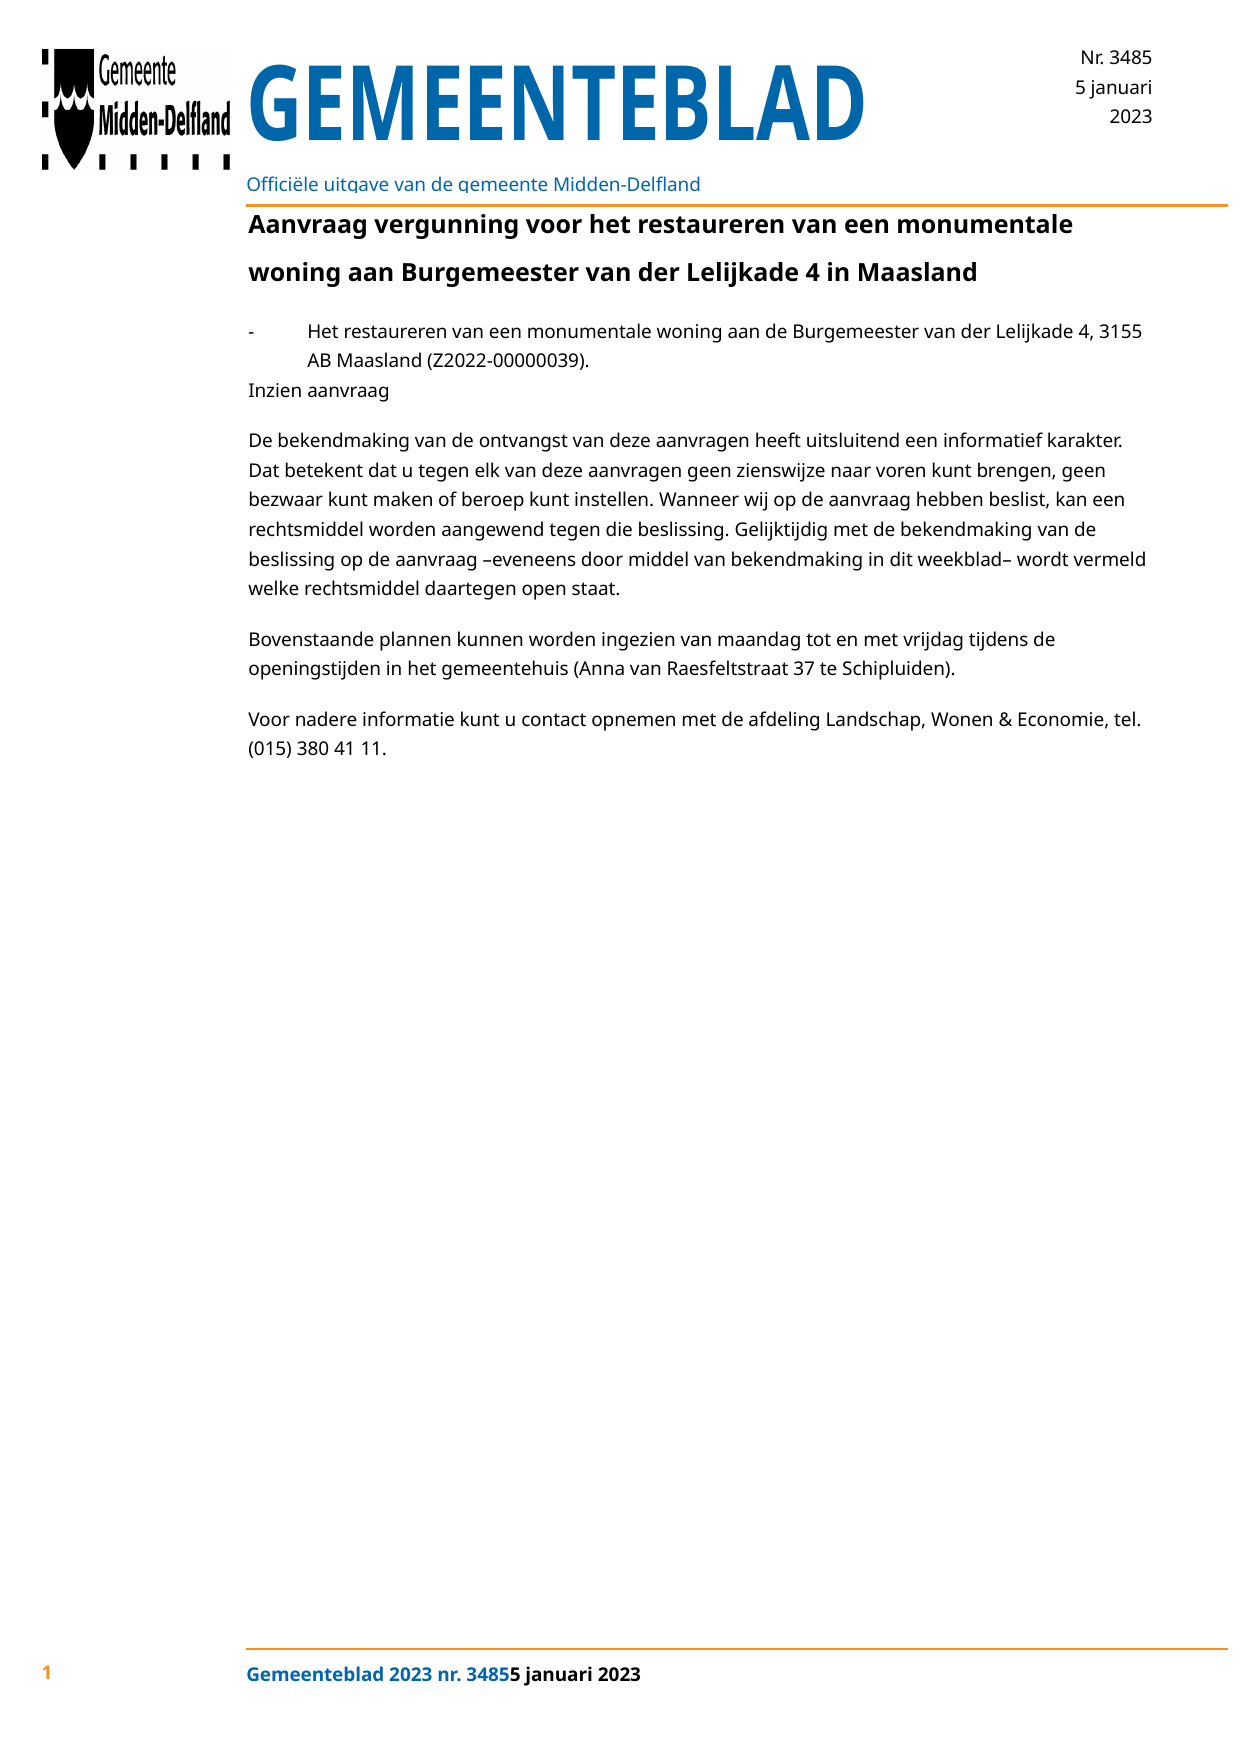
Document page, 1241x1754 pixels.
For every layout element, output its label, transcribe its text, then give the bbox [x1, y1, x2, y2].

text Voor nadere informatie kunt u contact opnemen met de afdeling Landschap, Wonen & Economie, tel. (015) 380 41 11. [248, 706, 1152, 761]
text Aanvraag vergunning voor het restaureren van een monumentale woning aan Burgemeester van der Lelijkade 4 in Maasland [248, 207, 1152, 288]
text De bekendmaking van de ontvangst van deze aanvragen heeft uitsluitend een informatief karakter. Dat betekent dat u tegen elk van deze aanvragen geen zienswijze naar voren kunt brengen, geen bezwaar kunt maken of beroep kunt instellen. Wanneer wij op de aanvraag hebben beslist, kan een rechtsmiddel worden aangewend tegen die beslissing. Gelijktijdig met de bekendmaking van de beslissing op de aanvraag –eveneens door middel van bekendmaking in dit weekblad– wordt vermeld welke rechtsmiddel daartegen open staat. [248, 427, 1152, 601]
list Het restaureren van een monumentale woning aan de Burgemeester van der Lelijkade 4, 3155 AB Maasland (Z2022-00000039). [248, 318, 1152, 373]
text Inzien aanvraag [248, 377, 1152, 403]
text Bovenstaande plannen kunnen worden ingezien van maandag tot en met vrijdag tijdens de openingstijden in het gemeentehuis (Anna van Raesfeltstraat 37 te Schipluiden). [248, 626, 1152, 681]
picture [41, 47, 231, 172]
